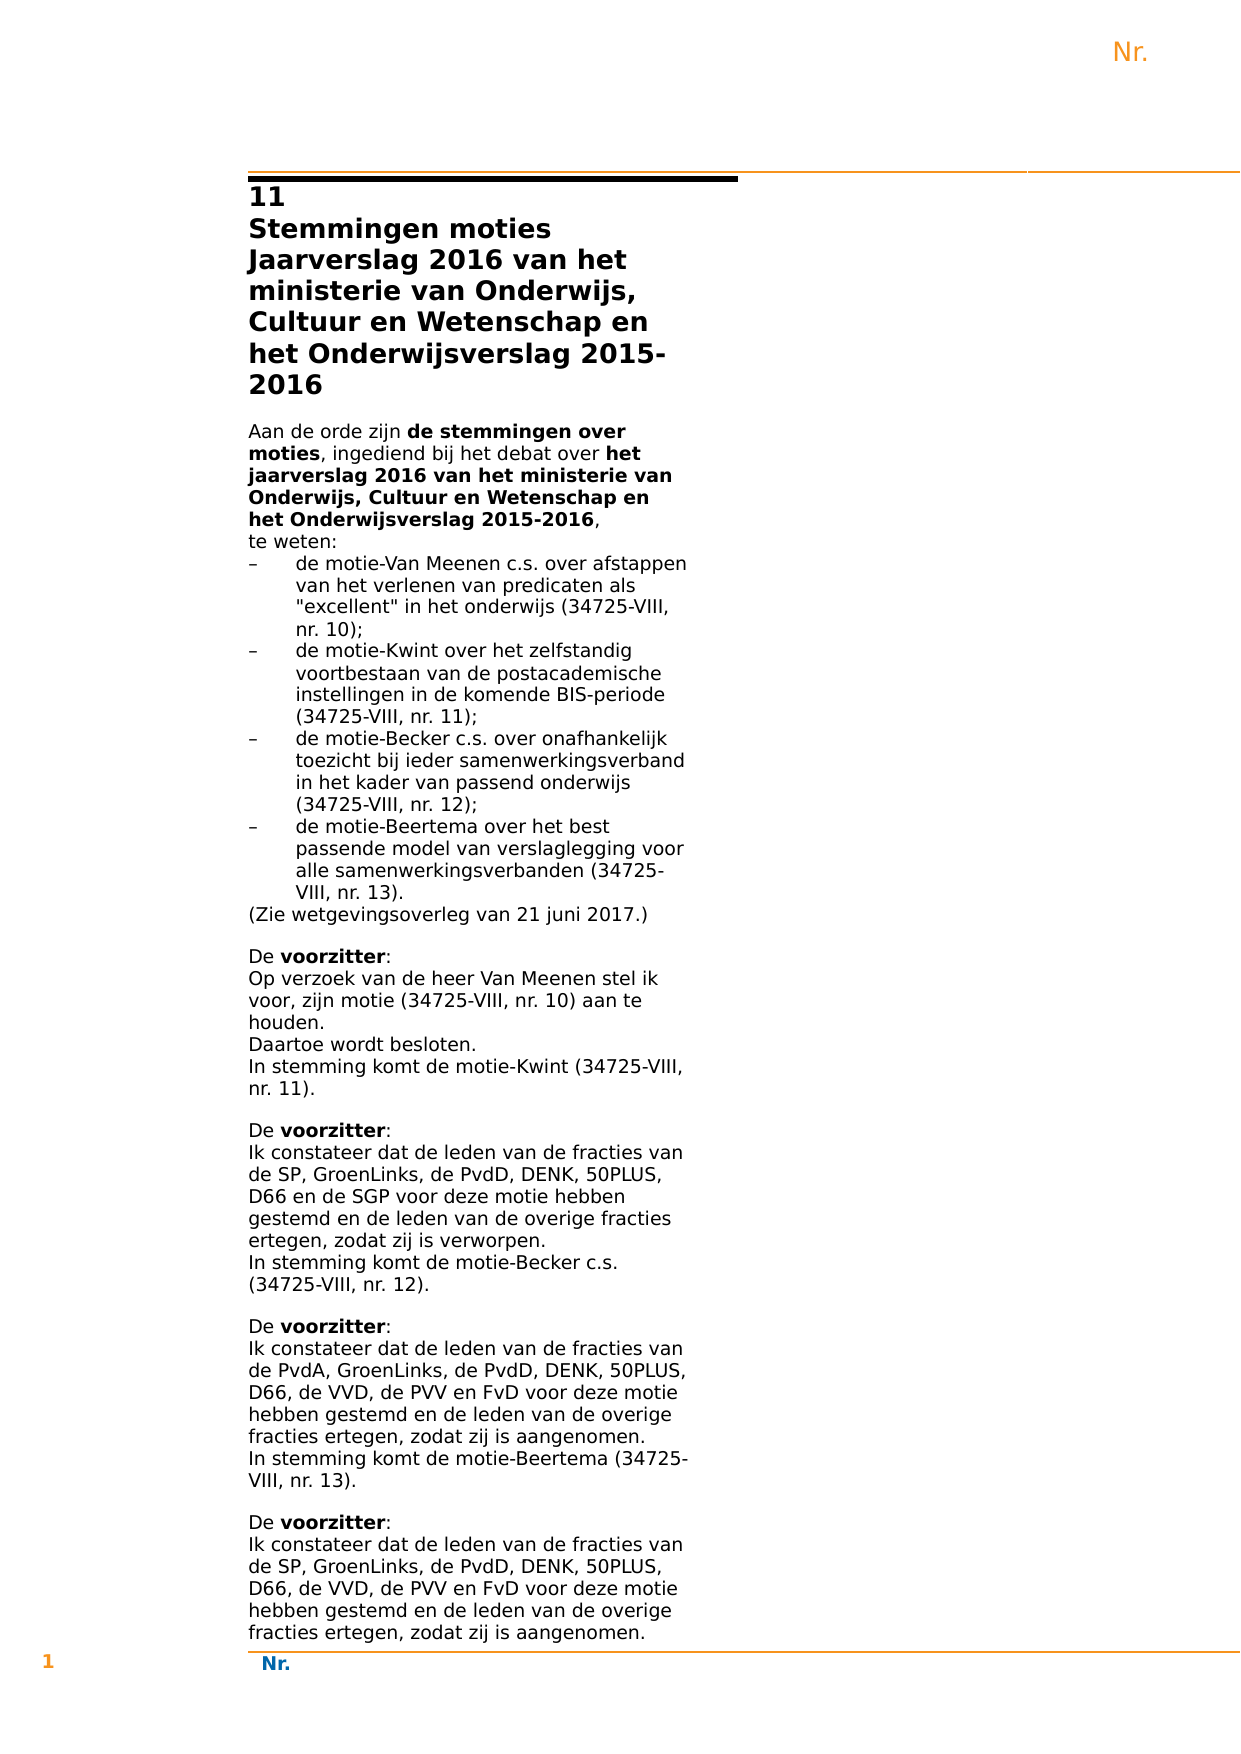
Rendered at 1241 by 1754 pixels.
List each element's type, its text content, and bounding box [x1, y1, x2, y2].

text Aan de orde zijn de stemmingen over moties, ingediend bij het debat over het jaarverslag 2016 van het ministerie van Onderwijs, Cultuur en Wetenschap en het Onderwijsverslag 2015-2016, [248, 421, 691, 531]
text De voorzitter: [248, 946, 691, 968]
list de motie-Becker c.s. over onafhankelijk toezicht bij ieder samenwerkingsverband in het kader van passend onderwijs (34725-VIII, nr. 12); [248, 728, 691, 816]
text De voorzitter: [248, 1512, 691, 1534]
text In stemming komt de motie-Beertema (34725-VIII, nr. 13). [248, 1448, 691, 1492]
text Op verzoek van de heer Van Meenen stel ik voor, zijn motie (34725-VIII, nr. 10) aan te houden. [248, 968, 691, 1034]
list de motie-Kwint over het zelfstandig voortbestaan van de postacademische instellingen in de komende BIS-periode (34725-VIII, nr. 11); [248, 640, 691, 728]
title 11 Stemmingen moties Jaarverslag 2016 van het ministerie van Onderwijs, Cultuur en Wetenschap en het Onderwijsverslag 2015-2016 [248, 182, 691, 401]
text Ik constateer dat de leden van de fracties van de PvdA, GroenLinks, de PvdD, DENK, 50PLUS, D66, de VVD, de PVV en FvD voor deze motie hebben gestemd en de leden van de overige fracties ertegen, zodat zij is aangenomen. [248, 1338, 691, 1448]
text In stemming komt de motie-Becker c.s. (34725-VIII, nr. 12). [248, 1252, 691, 1296]
text De voorzitter: [248, 1316, 691, 1338]
text Ik constateer dat de leden van de fracties van de SP, GroenLinks, de PvdD, DENK, 50PLUS, D66, de VVD, de PVV en FvD voor deze motie hebben gestemd en de leden van de overige fracties ertegen, zodat zij is aangenomen. [248, 1534, 691, 1643]
text In stemming komt de motie-Kwint (34725-VIII, nr. 11). [248, 1056, 691, 1100]
text De voorzitter: [248, 1120, 691, 1142]
text Ik constateer dat de leden van de fracties van de SP, GroenLinks, de PvdD, DENK, 50PLUS, D66 en de SGP voor deze motie hebben gestemd en de leden van de overige fracties ertegen, zodat zij is verworpen. [248, 1142, 691, 1252]
text te weten: [248, 531, 691, 552]
list de motie-Beertema over het best passende model van verslaglegging voor alle samenwerkingsverbanden (34725-VIII, nr. 13). [248, 816, 691, 904]
text Daartoe wordt besloten. [248, 1034, 691, 1056]
list de motie-Van Meenen c.s. over afstappen van het verlenen van predicaten als "excellent" in het onderwijs (34725-VIII, nr. 10); [248, 552, 691, 640]
text (Zie wetgevingsoverleg van 21 juni 2017.) [248, 904, 691, 926]
